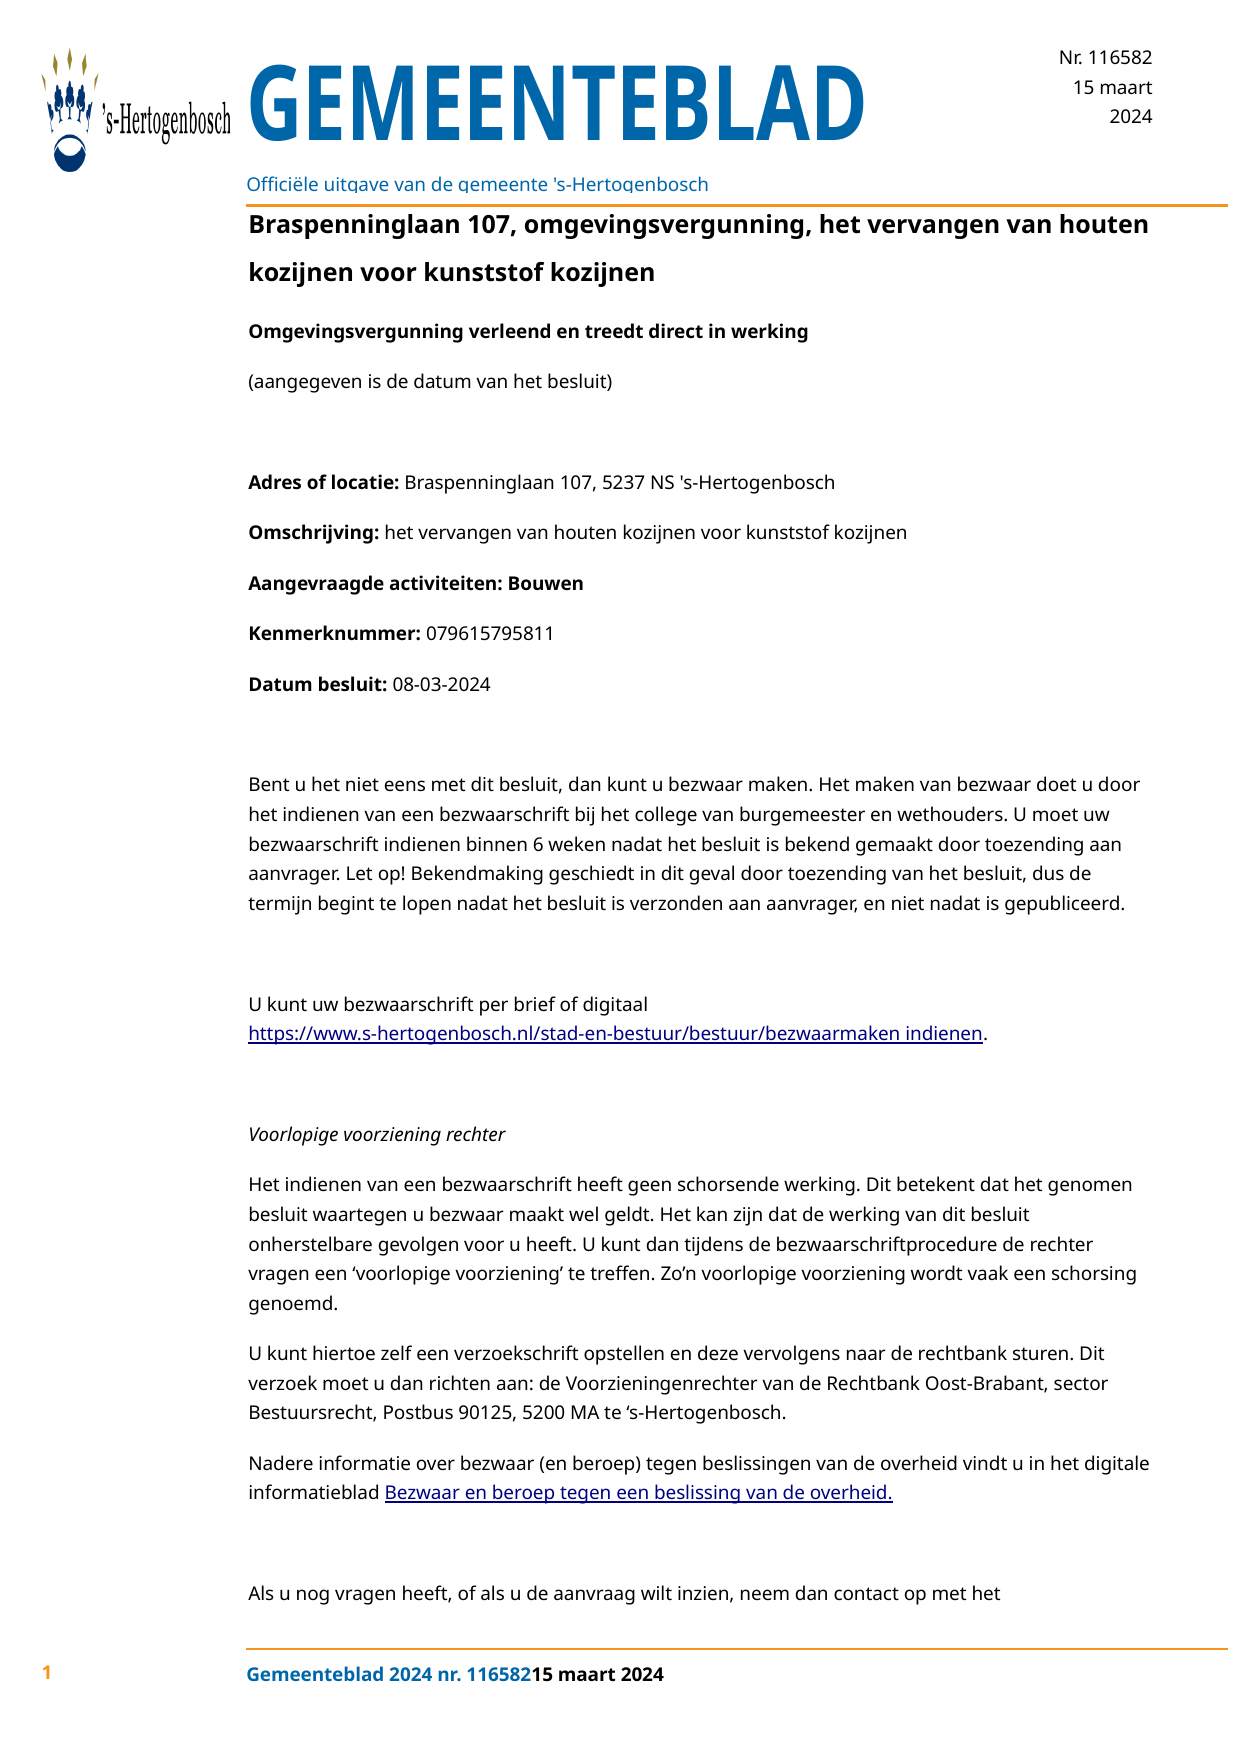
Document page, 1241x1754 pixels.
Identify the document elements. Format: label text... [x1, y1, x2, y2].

text Bent u het niet eens met dit besluit, dan kunt u bezwaar maken. Het maken van bezwaar doet u door het indienen van een bezwaarschrift bij het college van burgemeester en wethouders. U moet uw bezwaarschrift indienen binnen 6 weken nadat het besluit is bekend gemaakt door toezending aan aanvrager. Let op! Bekendmaking geschiedt in dit geval door toezending van het besluit, dus de termijn begint te lopen nadat het besluit is verzonden aan aanvrager, en niet nadat is gepubliceerd. [248, 772, 1152, 916]
text Als u nog vragen heeft, of als u de aanvraag wilt inzien, neem dan contact op met het [248, 1580, 1152, 1606]
text Braspenninglaan 107, omgevingsvergunning, het vervangen van houten kozijnen voor kunststof kozijnen [248, 207, 1152, 288]
text Nadere informatie over bezwaar (en beroep) tegen beslissingen van de overheid vindt u in het digitale informatieblad Bezwaar en beroep tegen een beslissing van de overheid. [248, 1450, 1152, 1505]
text (aangegeven is de datum van het besluit) [248, 368, 1152, 394]
text Aangevraagde activiteiten: Bouwen [248, 570, 1152, 596]
text U kunt hiertoe zelf een verzoekschrift opstellen en deze vervolgens naar de rechtbank sturen. Dit verzoek moet u dan richten aan: de Voorzieningenrechter van de Rechtbank Oost-Brabant, sector Bestuursrecht, Postbus 90125, 5200 MA te ‘s-Hertogenbosch. [248, 1340, 1152, 1425]
text Kenmerknummer: 079615795811 [248, 620, 1152, 646]
text Adres of locatie: Braspenninglaan 107, 5237 NS 's-Hertogenbosch [248, 469, 1152, 495]
text Datum besluit: 08-03-2024 [248, 671, 1152, 697]
text Het indienen van een bezwaarschrift heeft geen schorsende werking. Dit betekent dat het genomen besluit waartegen u bezwaar maakt wel geldt. Het kan zijn dat de werking van dit besluit onherstelbare gevolgen voor u heeft. U kunt dan tijdens de bezwaarschriftprocedure de rechter vragen een ‘voorlopige voorziening’ te treffen. Zo’n voorlopige voorziening wordt vaak een schorsing genoemd. [248, 1172, 1152, 1316]
text Omschrijving: het vervangen van houten kozijnen voor kunststof kozijnen [248, 519, 1152, 545]
text Omgevingsvergunning verleend en treedt direct in werking [248, 318, 1152, 344]
picture [41, 47, 231, 172]
text U kunt uw bezwaarschrift per brief of digitaal https://www.s-hertogenbosch.nl/stad-en-bestuur/bestuur/bezwaarmaken indienen. [248, 991, 1152, 1046]
text Voorlopige voorziening rechter [248, 1121, 1152, 1147]
